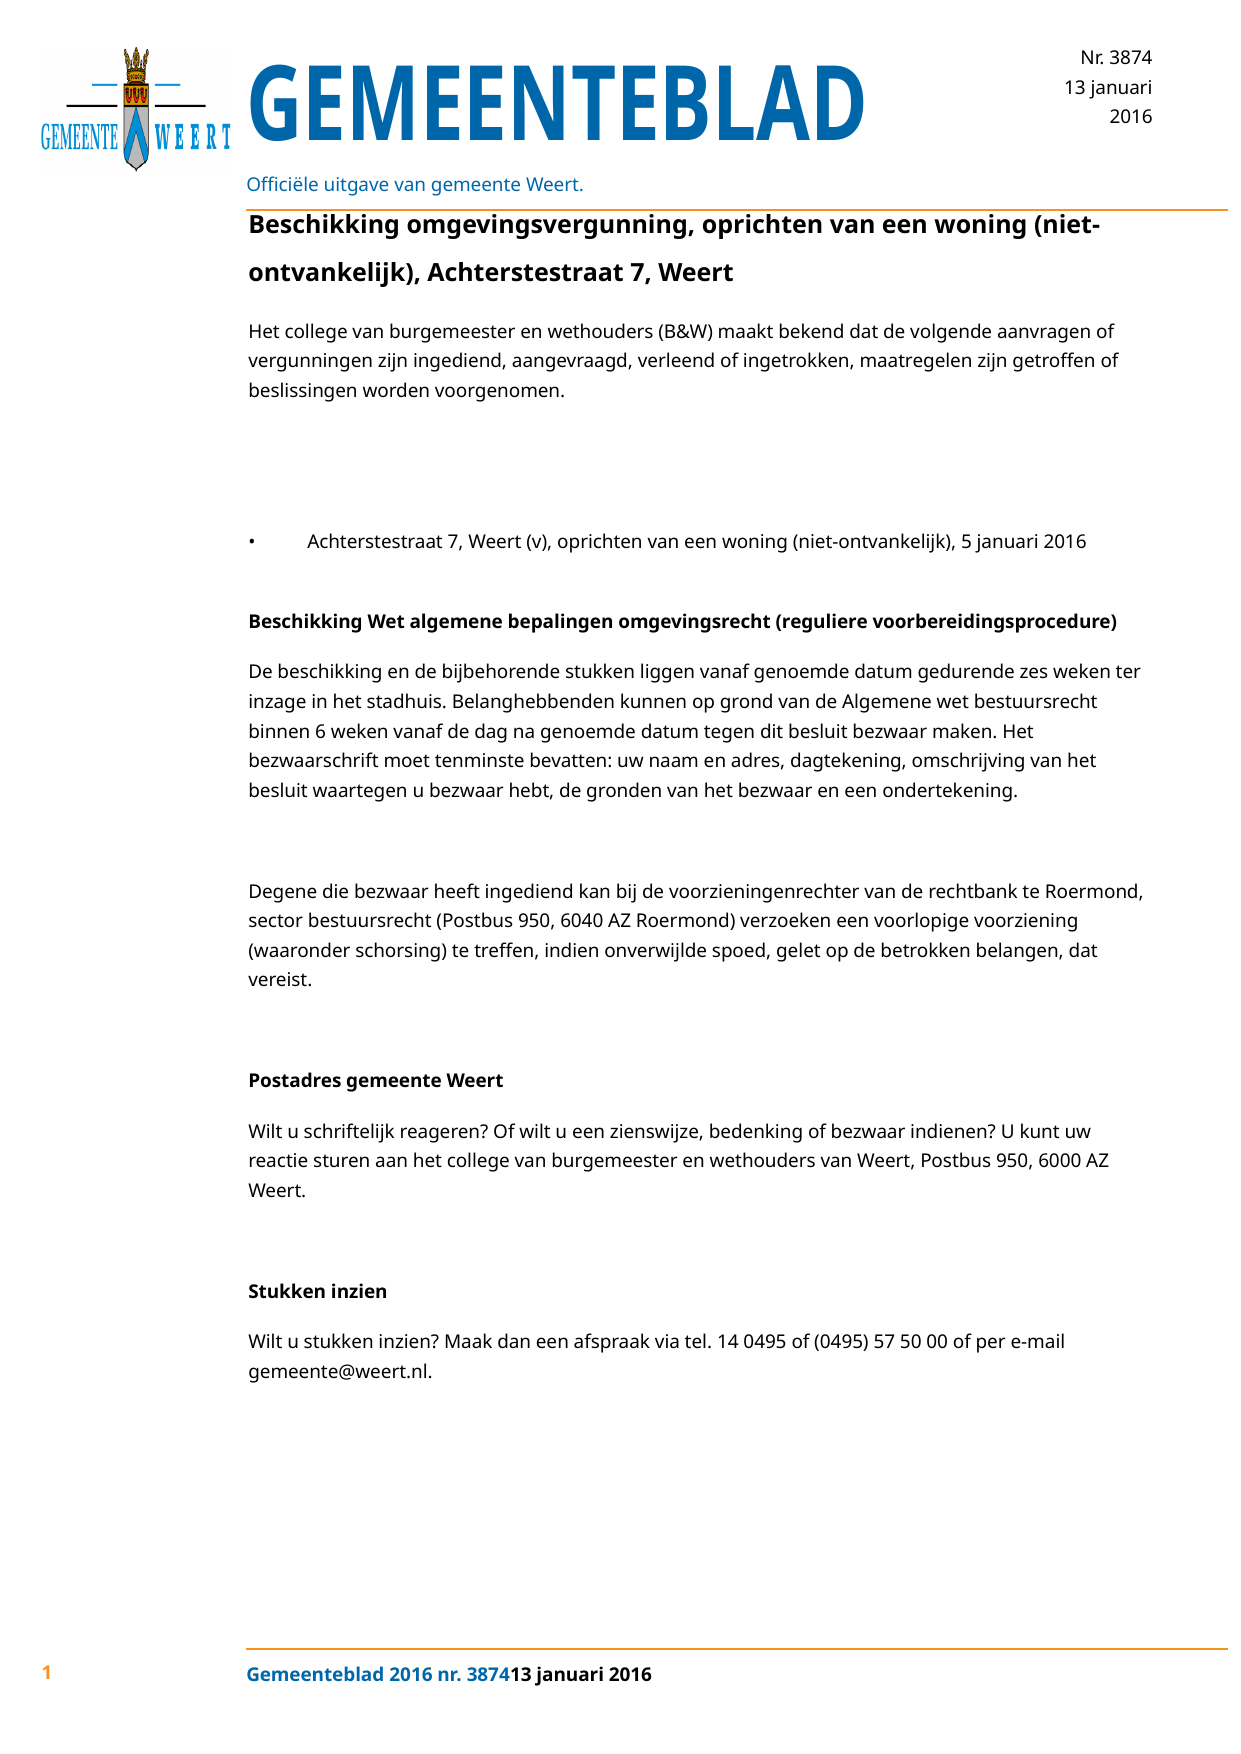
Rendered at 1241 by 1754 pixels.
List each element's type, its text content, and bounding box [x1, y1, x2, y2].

text Degene die bezwaar heeft ingediend kan bij de voorzieningenrechter van de rechtbank te Roermond, sector bestuursrecht (Postbus 950, 6040 AZ Roermond) verzoeken een voorlopige voorziening (waaronder schorsing) te treffen, indien onverwijlde spoed, gelet op de betrokken belangen, dat vereist. [248, 878, 1152, 992]
text Stukken inzien [248, 1278, 1152, 1304]
text Wilt u stukken inzien? Maak dan een afspraak via tel. 14 0495 of (0495) 57 50 00 of per e-mail gemeente@weert.nl. [248, 1328, 1152, 1384]
list Achterstestraat 7, Weert (v), oprichten van een woning (niet-ontvankelijk), 5 januari 2016 [248, 528, 1152, 554]
text Beschikking Wet algemene bepalingen omgevingsrecht (reguliere voorbereidingsprocedure) [248, 608, 1152, 634]
picture [41, 47, 231, 172]
text Postadres gemeente Weert [248, 1067, 1152, 1093]
text Beschikking omgevingsvergunning, oprichten van een woning (niet-ontvankelijk), Achterstestraat 7, Weert [248, 211, 1152, 288]
text Wilt u schriftelijk reageren? Of wilt u een zienswijze, bedenking of bezwaar indienen? U kunt uw reactie sturen aan het college van burgemeester en wethouders van Weert, Postbus 950, 6000 AZ Weert. [248, 1118, 1152, 1203]
text Het college van burgemeester en wethouders (B&W) maakt bekend dat de volgende aanvragen of vergunningen zijn ingediend, aangevraagd, verleend of ingetrokken, maatregelen zijn getroffen of beslissingen worden voorgenomen. [248, 318, 1152, 403]
text De beschikking en de bijbehorende stukken liggen vanaf genoemde datum gedurende zes weken ter inzage in het stadhuis. Belanghebbenden kunnen op grond van de Algemene wet bestuursrecht binnen 6 weken vanaf de dag na genoemde datum tegen dit besluit bezwaar maken. Het bezwaarschrift moet tenminste bevatten: uw naam en adres, dagtekening, omschrijving van het besluit waartegen u bezwaar hebt, de gronden van het bezwaar en een ondertekening. [248, 659, 1152, 803]
